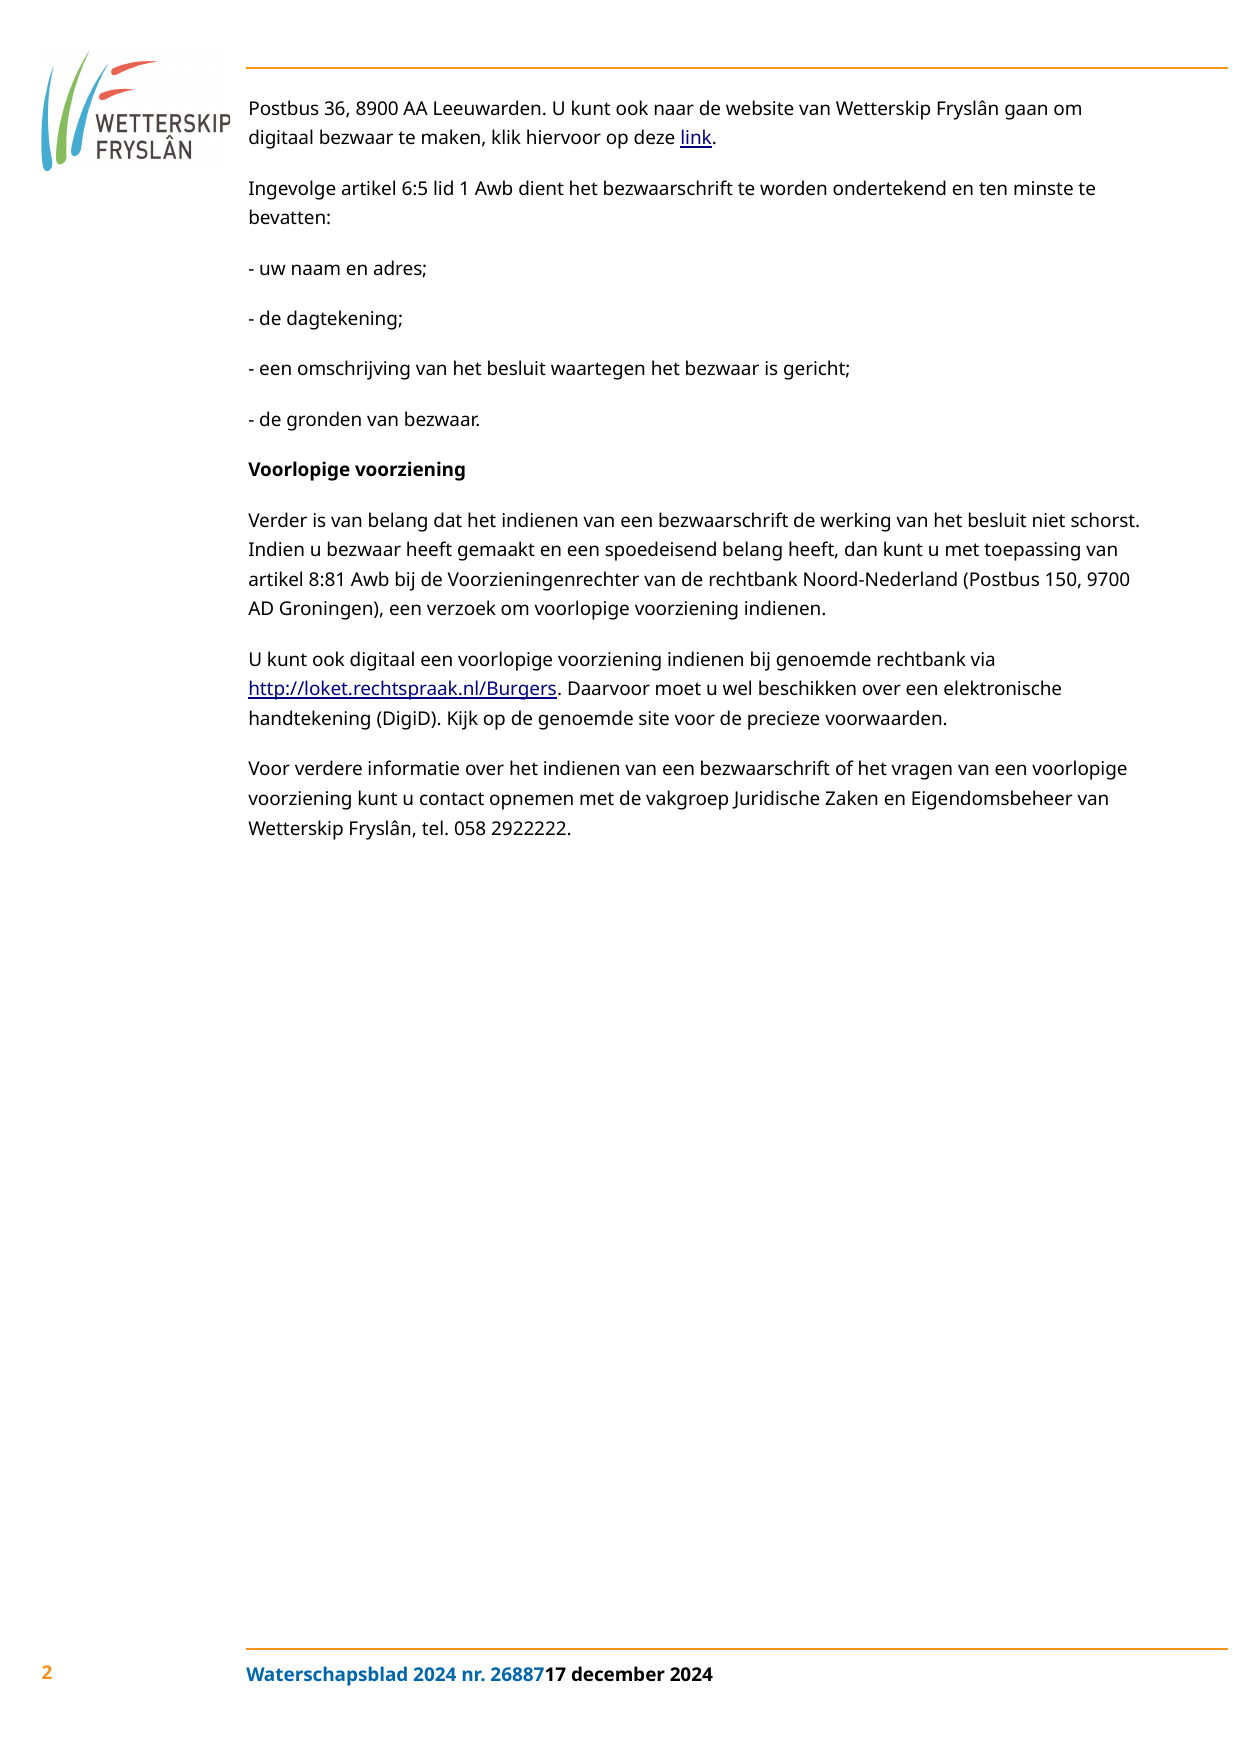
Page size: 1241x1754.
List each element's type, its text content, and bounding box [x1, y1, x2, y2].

text - uw naam en adres; [248, 255, 1152, 281]
text - de dagtekening; [248, 305, 1152, 331]
text Voor verdere informatie over het indienen van een bezwaarschrift of het vragen van een voorlopige voorziening kunt u contact opnemen met de vakgroep Juridische Zaken en Eigendomsbeheer van Wetterskip Fryslân, tel. 058 2922222. [248, 756, 1152, 841]
text Verder is van belang dat het indienen van een bezwaarschrift de werking van het besluit niet schorst. Indien u bezwaar heeft gemaakt en een spoedeisend belang heeft, dan kunt u met toepassing van artikel 8:81 Awb bij de Voorzieningenrechter van de rechtbank Noord-Nederland (Postbus 150, 9700 AD Groningen), een verzoek om voorlopige voorziening indienen. [248, 507, 1152, 621]
text U kunt ook digitaal een voorlopige voorziening indienen bij genoemde rechtbank via http://loket.rechtspraak.nl/Burgers. Daarvoor moet u wel beschikken over een elektronische handtekening (DigiD). Kijk op de genoemde site voor de precieze voorwaarden. [248, 646, 1152, 731]
text - de gronden van bezwaar. [248, 406, 1152, 432]
text Voorlopige voorziening [248, 456, 1152, 482]
text Ingevolge artikel 6:5 lid 1 Awb dient het bezwaarschrift te worden ondertekend en ten minste te bevatten: [248, 175, 1152, 230]
text - een omschrijving van het besluit waartegen het bezwaar is gericht; [248, 356, 1152, 381]
text Postbus 36, 8900 AA Leeuwarden. U kunt ook naar de website van Wetterskip Fryslân gaan om digitaal bezwaar te maken, klik hiervoor op deze link. [248, 95, 1152, 150]
picture [41, 47, 231, 172]
